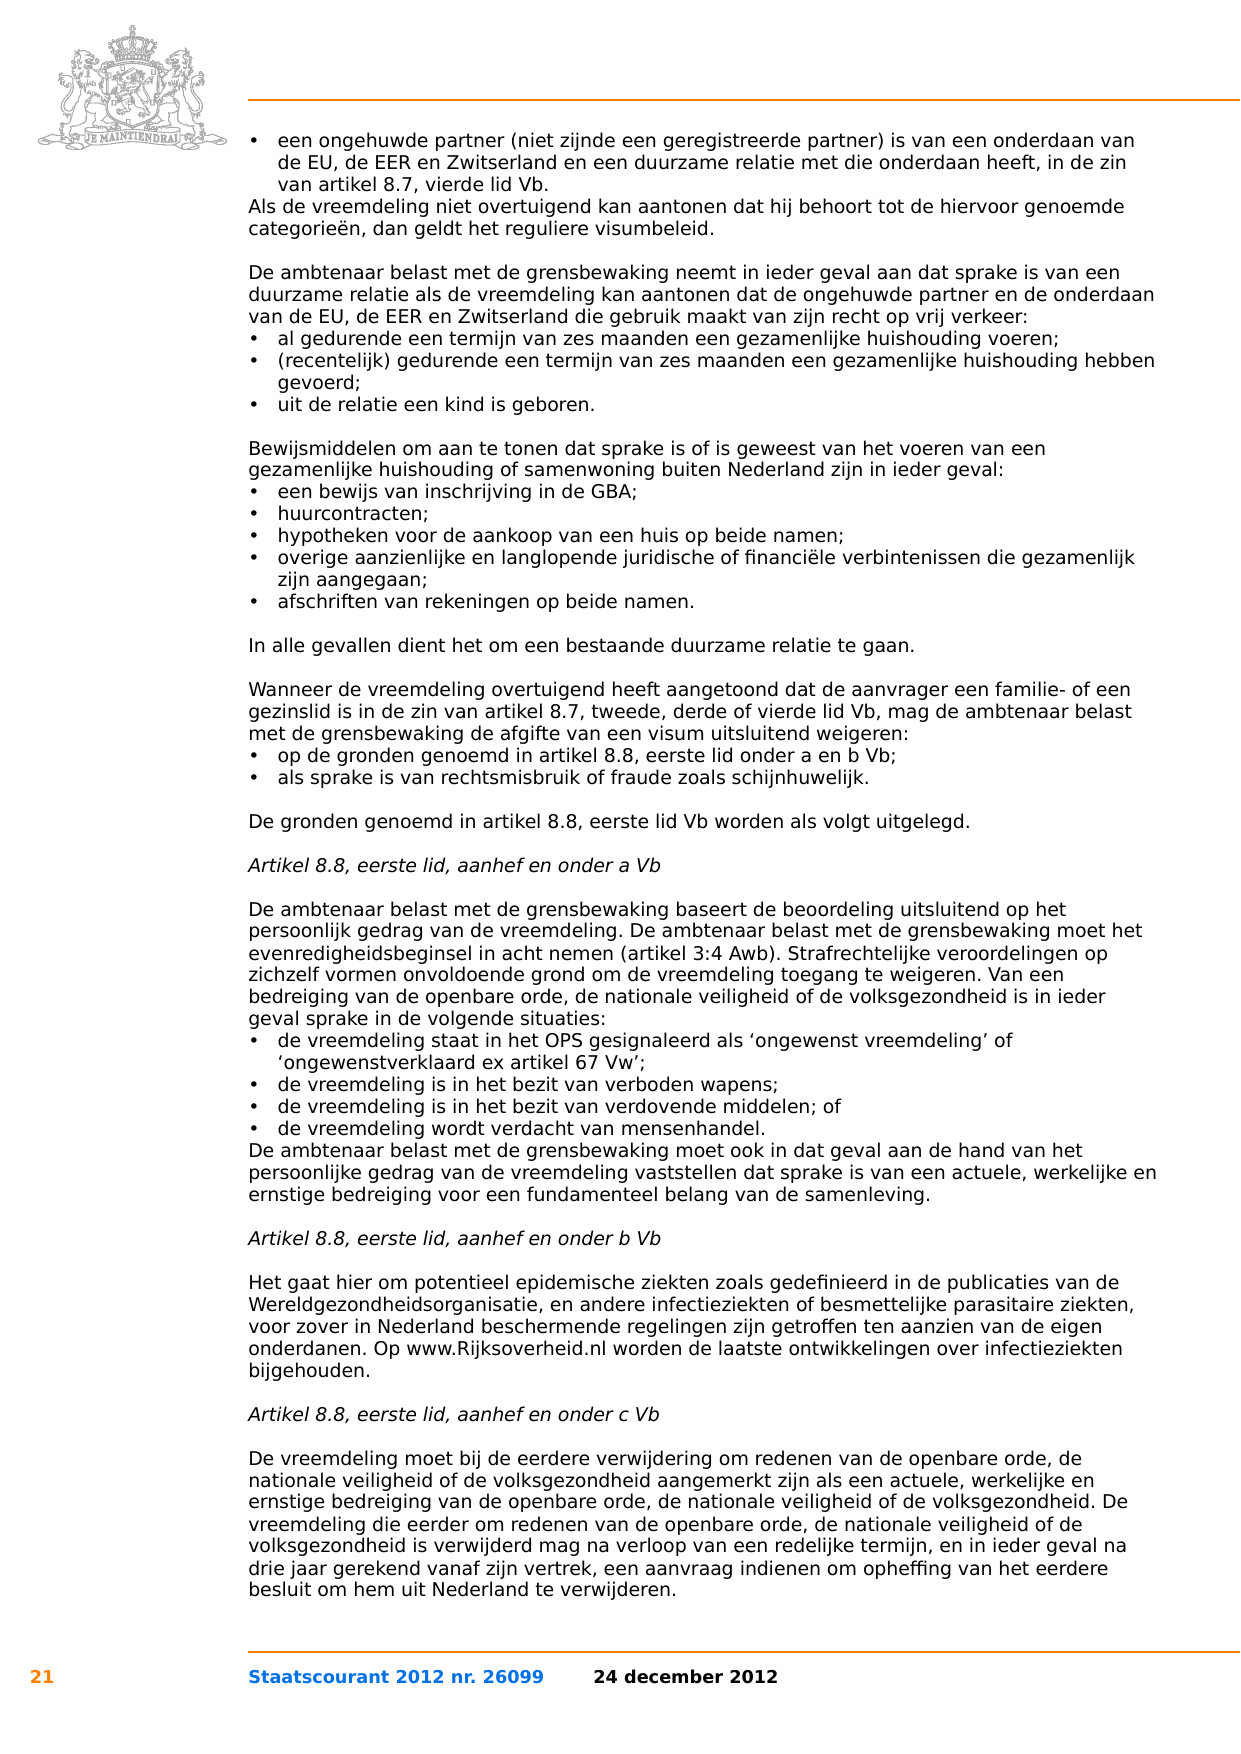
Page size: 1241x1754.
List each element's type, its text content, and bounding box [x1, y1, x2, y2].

text • uit de relatie een kind is geboren. [248, 393, 1163, 416]
subtitle Artikel 8.8, eerste lid, aanhef en onder c Vb [248, 1404, 1163, 1426]
text • de vreemdeling staat in het OPS gesignaleerd als ‘ongewenst vreemdeling’ of ‘ongewenstverklaard ex artikel 67 Vw’; [248, 1030, 1163, 1074]
text • (recentelijk) gedurende een termijn van zes maanden een gezamenlijke huishouding hebben gevoerd; [248, 349, 1163, 393]
text • de vreemdeling wordt verdacht van mensenhandel. [248, 1118, 1163, 1140]
text De ambtenaar belast met de grensbewaking neemt in ieder geval aan dat sprake is van een duurzame relatie als de vreemdeling kan aantonen dat de ongehuwde partner en de onderdaan van de EU, de EER en Zwitserland die gebruik maakt van zijn recht op vrij verkeer: [248, 262, 1163, 328]
subtitle Artikel 8.8, eerste lid, aanhef en onder a Vb [248, 854, 1163, 877]
text In alle gevallen dient het om een bestaande duurzame relatie te gaan. [248, 635, 1163, 657]
text • de vreemdeling is in het bezit van verdovende middelen; of [248, 1096, 1163, 1118]
text • hypotheken voor de aankoop van een huis op beide namen; [248, 525, 1163, 547]
text De gronden genoemd in artikel 8.8, eerste lid Vb worden als volgt uitgelegd. [248, 811, 1163, 833]
text • al gedurende een termijn van zes maanden een gezamenlijke huishouding voeren; [248, 328, 1163, 349]
text • op de gronden genoemd in artikel 8.8, eerste lid onder a en b Vb; [248, 745, 1163, 767]
text • een bewijs van inschrijving in de GBA; [248, 481, 1163, 503]
text Bewijsmiddelen om aan te tonen dat sprake is of is geweest van het voeren van een gezamenlijke huishouding of samenwoning buiten Nederland zijn in ieder geval: [248, 437, 1163, 481]
text De ambtenaar belast met de grensbewaking baseert de beoordeling uitsluitend op het persoonlijk gedrag van de vreemdeling. De ambtenaar belast met de grensbewaking moet het evenredigheidsbeginsel in acht nemen (artikel 3:4 Awb). Strafrechtelijke veroordelingen op zichzelf vormen onvoldoende grond om de vreemdeling toegang te weigeren. Van een bedreiging van de openbare orde, de nationale veiligheid of de volksgezondheid is in ieder geval sprake in de volgende situaties: [248, 898, 1163, 1030]
text De ambtenaar belast met de grensbewaking moet ook in dat geval aan de hand van het persoonlijke gedrag van de vreemdeling vaststellen dat sprake is van een actuele, werkelijke en ernstige bedreiging voor een fundamenteel belang van de samenleving. [248, 1140, 1163, 1206]
text De vreemdeling moet bij de eerdere verwijdering om redenen van de openbare orde, de nationale veiligheid of de volksgezondheid aangemerkt zijn als een actuele, werkelijke en ernstige bedreiging van de openbare orde, de nationale veiligheid of de volksgezondheid. De vreemdeling die eerder om redenen van de openbare orde, de nationale veiligheid of de volksgezondheid is verwijderd mag na verloop van een redelijke termijn, en in ieder geval na drie jaar gerekend vanaf zijn vertrek, een aanvraag indienen om opheffing van het eerdere besluit om hem uit Nederland te verwijderen. [248, 1447, 1163, 1601]
subtitle Artikel 8.8, eerste lid, aanhef en onder b Vb [248, 1228, 1163, 1250]
text Als de vreemdeling niet overtuigend kan aantonen dat hij behoort tot de hiervoor genoemde categorieën, dan geldt het reguliere visumbeleid. [248, 196, 1163, 240]
text • overige aanzienlijke en langlopende juridische of financiële verbintenissen die gezamenlijk zijn aangegaan; [248, 547, 1163, 591]
text • huurcontracten; [248, 503, 1163, 525]
text Wanneer de vreemdeling overtuigend heeft aangetoond dat de aanvrager een familie- of een gezinslid is in de zin van artikel 8.7, tweede, derde of vierde lid Vb, mag de ambtenaar belast met de grensbewaking de afgifte van een visum uitsluitend weigeren: [248, 679, 1163, 745]
text • de vreemdeling is in het bezit van verboden wapens; [248, 1074, 1163, 1096]
text • als sprake is van rechtsmisbruik of fraude zoals schijnhuwelijk. [248, 767, 1163, 789]
text • afschriften van rekeningen op beide namen. [248, 591, 1163, 613]
picture [38, 25, 227, 150]
text • een ongehuwde partner (niet zijnde een geregistreerde partner) is van een onderdaan van de EU, de EER en Zwitserland en een duurzame relatie met die onderdaan heeft, in de zin van artikel 8.7, vierde lid Vb. [248, 130, 1163, 196]
text Het gaat hier om potentieel epidemische ziekten zoals gedefinieerd in de publicaties van de Wereldgezondheidsorganisatie, en andere infectieziekten of besmettelijke parasitaire ziekten, voor zover in Nederland beschermende regelingen zijn getroffen ten aanzien van de eigen onderdanen. Op www.Rijksoverheid.nl worden de laatste ontwikkelingen over infectieziekten bijgehouden. [248, 1272, 1163, 1382]
